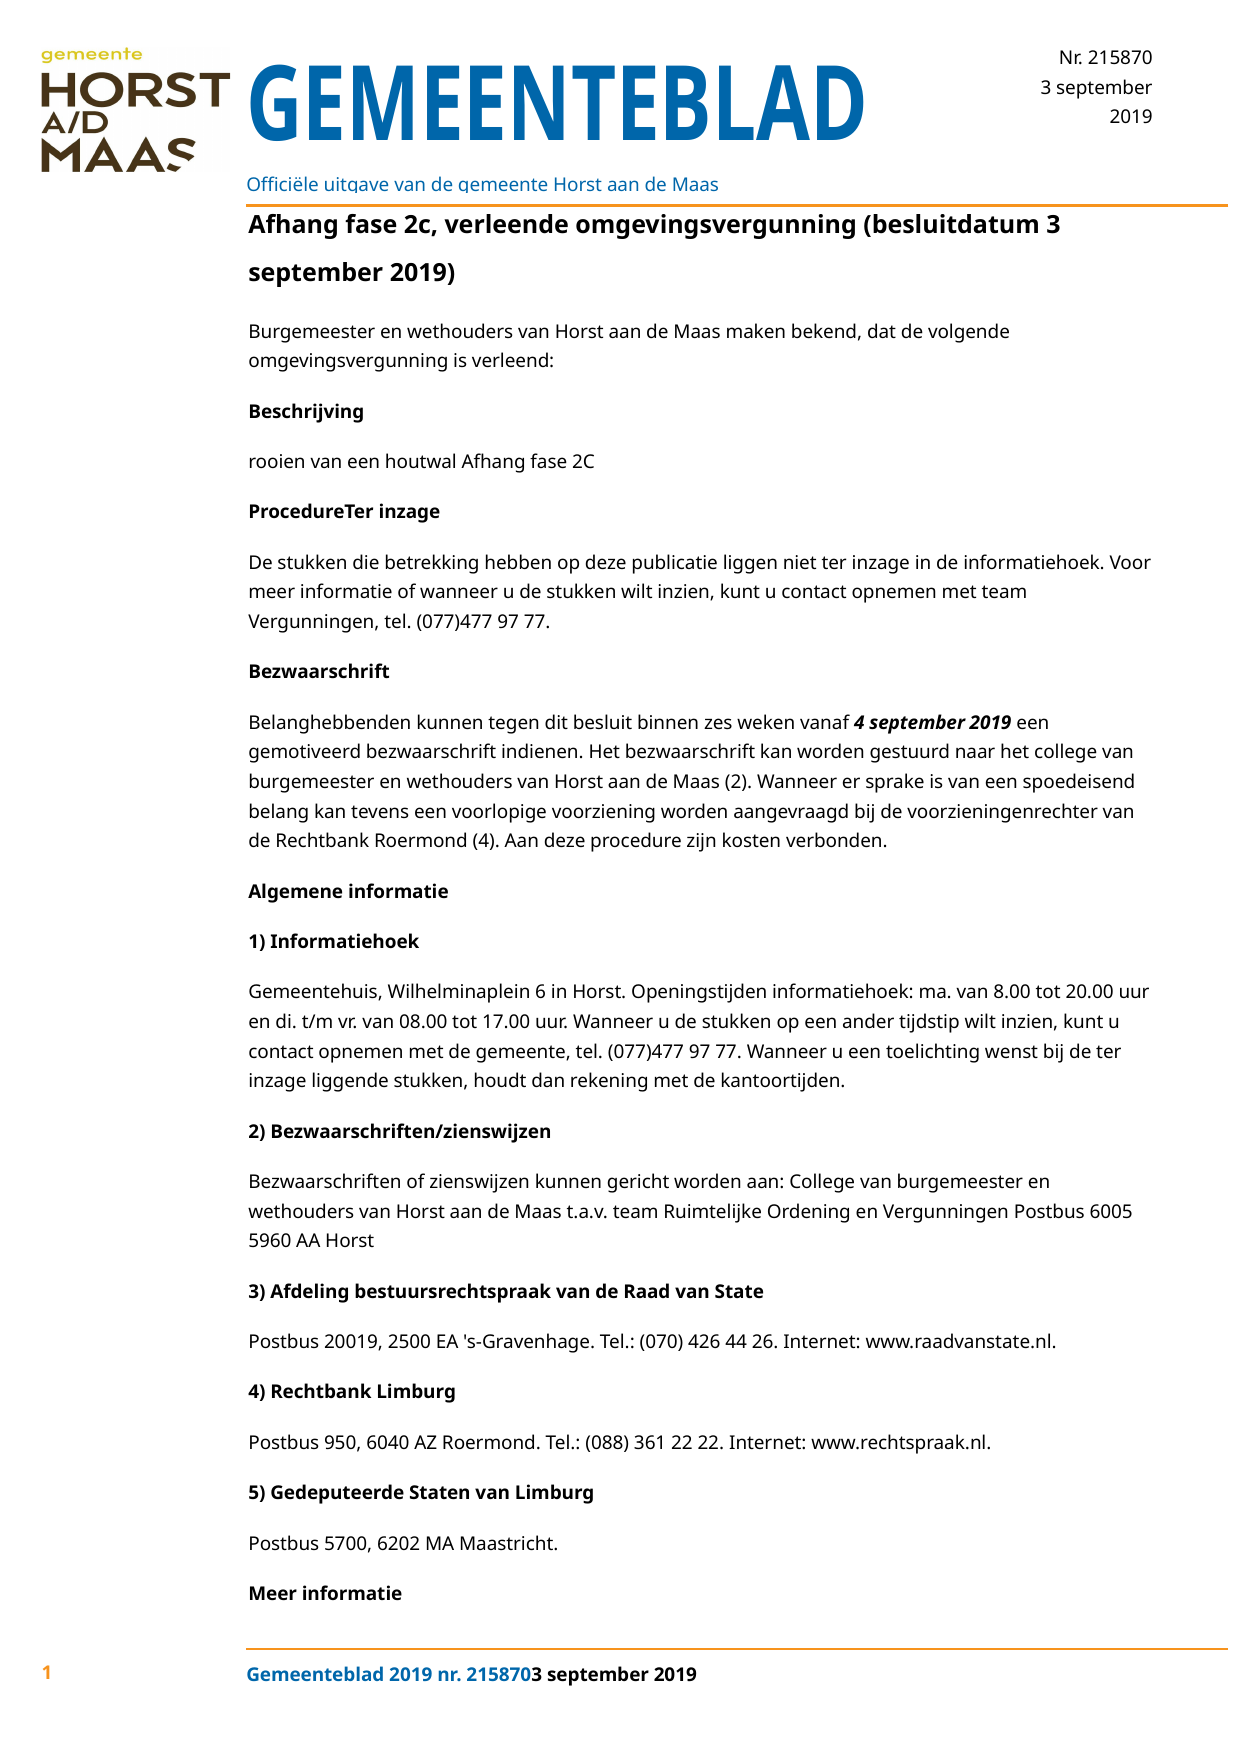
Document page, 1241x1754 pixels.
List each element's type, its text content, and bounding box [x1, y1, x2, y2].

text Belanghebbenden kunnen tegen dit besluit binnen zes weken vanaf 4 september 2019 een gemotiveerd bezwaarschrift indienen. Het bezwaarschrift kan worden gestuurd naar het college van burgemeester en wethouders van Horst aan de Maas (2). Wanneer er sprake is van een spoedeisend belang kan tevens een voorlopige voorziening worden aangevraagd bij de voorzieningenrechter van de Rechtbank Roermond (4). Aan deze procedure zijn kosten verbonden. [248, 709, 1152, 853]
text De stukken die betrekking hebben op deze publicatie liggen niet ter inzage in de informatiehoek. Voor meer informatie of wanneer u de stukken wilt inzien, kunt u contact opnemen met team Vergunningen, tel. (077)477 97 77. [248, 549, 1152, 634]
text 5) Gedeputeerde Staten van Limburg [248, 1479, 1152, 1505]
text 2) Bezwaarschriften/zienswijzen [248, 1118, 1152, 1144]
text Postbus 950, 6040 AZ Roermond. Tel.: (088) 361 22 22. Internet: www.rechtspraak.nl. [248, 1429, 1152, 1455]
text ProcedureTer inzage [248, 499, 1152, 524]
picture [41, 47, 231, 172]
text Bezwaarschrift [248, 659, 1152, 684]
text Gemeentehuis, Wilhelminaplein 6 in Horst. Openingstijden informatiehoek: ma. van 8.00 tot 20.00 uur en di. t/m vr. van 08.00 tot 17.00 uur. Wanneer u de stukken op een ander tijdstip wilt inzien, kunt u contact opnemen met de gemeente, tel. (077)477 97 77. Wanneer u een toelichting wenst bij de ter inzage liggende stukken, houdt dan rekening met de kantoortijden. [248, 979, 1152, 1093]
text rooien van een houtwal Afhang fase 2C [248, 448, 1152, 474]
text 1) Informatiehoek [248, 928, 1152, 954]
text 4) Rechtbank Limburg [248, 1379, 1152, 1404]
text Beschrijving [248, 398, 1152, 424]
text Afhang fase 2c, verleende omgevingsvergunning (besluitdatum 3 september 2019) [248, 207, 1152, 288]
text Algemene informatie [248, 878, 1152, 904]
text Burgemeester en wethouders van Horst aan de Maas maken bekend, dat de volgende omgevingsvergunning is verleend: [248, 318, 1152, 373]
text Meer informatie [248, 1580, 1152, 1606]
text Bezwaarschriften of zienswijzen kunnen gericht worden aan: College van burgemeester en wethouders van Horst aan de Maas t.a.v. team Ruimtelijke Ordening en Vergunningen Postbus 6005 5960 AA Horst [248, 1168, 1152, 1253]
text Postbus 5700, 6202 MA Maastricht. [248, 1530, 1152, 1556]
text Postbus 20019, 2500 EA 's-Gravenhage. Tel.: (070) 426 44 26. Internet: www.raadvanstate.nl. [248, 1328, 1152, 1354]
text 3) Afdeling bestuursrechtspraak van de Raad van State [248, 1278, 1152, 1304]
